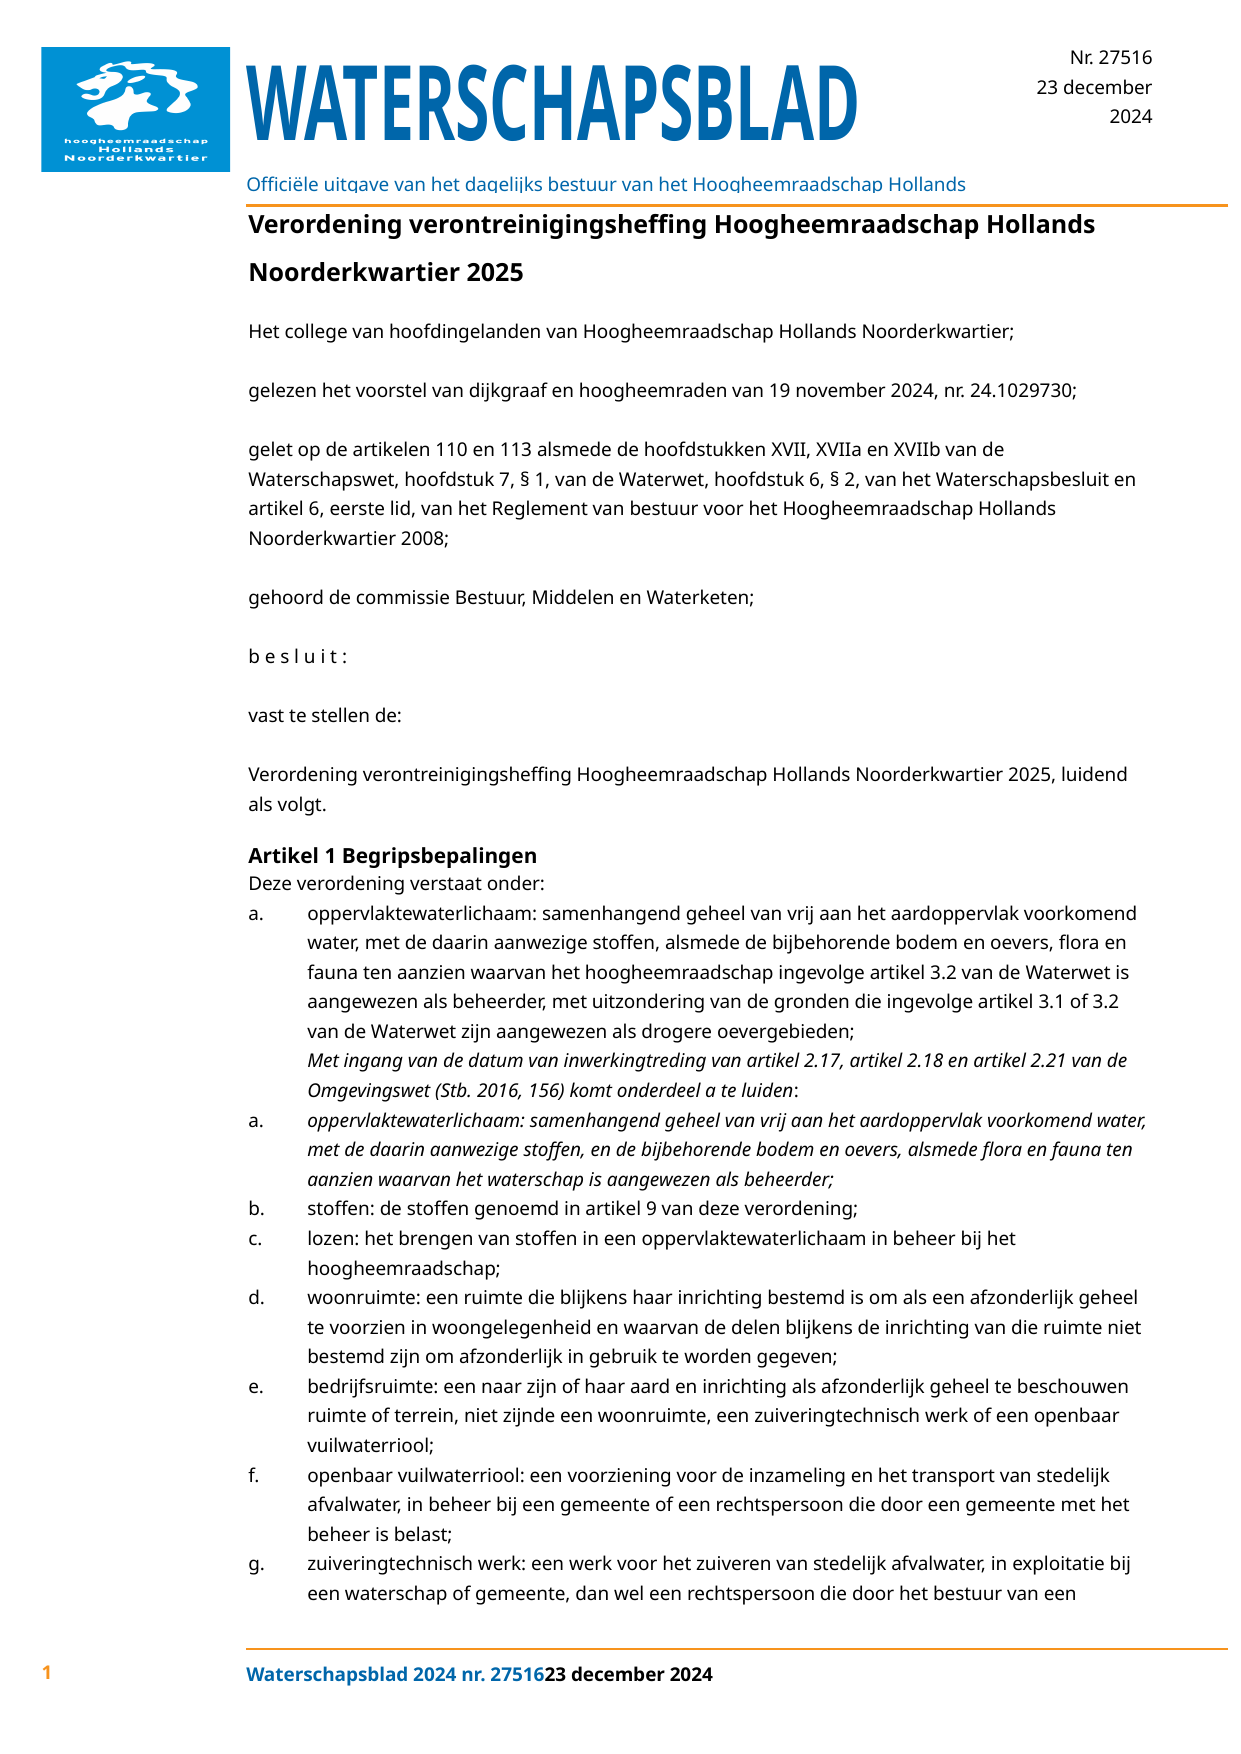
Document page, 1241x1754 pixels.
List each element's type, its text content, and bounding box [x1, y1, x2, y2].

list oppervlaktewaterlichaam: samenhangend geheel van vrij aan het aardoppervlak voorkomend water, met de daarin aanwezige stoffen, alsmede de bijbehorende bodem en oevers, flora en fauna ten aanzien waarvan het hoogheemraadschap ingevolge artikel 3.2 van de Waterwet is aangewezen als beheerder, met uitzondering van de gronden die ingevolge artikel 3.1 of 3.2 van de Waterwet zijn aangewezen als drogere oevergebieden; [248, 900, 1152, 1044]
picture [118, 62, 197, 112]
text gelet op de artikelen 110 en 113 alsmede de hoofdstukken XVII, XVIIa en XVIIb van de Waterschapswet, hoofdstuk 7, § 1, van de Waterwet, hoofdstuk 6, § 2, van het Waterschapsbesluit en artikel 6, eerste lid, van het Reglement van bestuur voor het Hoogheemraadschap Hollands Noorderkwartier 2008; [248, 436, 1152, 551]
text Het college van hoofdingelanden van Hoogheemraadschap Hollands Noorderkwartier; [248, 318, 1152, 344]
list openbaar vuilwaterriool: een voorziening voor de inzameling en het transport van stedelijk afvalwater, in beheer bij een gemeente of een rechtspersoon die door een gemeente met het beheer is belast; [248, 1462, 1152, 1547]
list stoffen: de stoffen genoemd in artikel 9 van deze verordening; [248, 1196, 1152, 1221]
text Deze verordening verstaat onder: [248, 870, 1152, 896]
picture [78, 64, 122, 99]
picture [88, 87, 157, 130]
list zuiveringtechnisch werk: een werk voor het zuiveren van stedelijk afvalwater, in exploitatie bij een waterschap of gemeente, dan wel een rechtspersoon die door het bestuur van een [248, 1551, 1152, 1606]
text gelezen het voorstel van dijkgraaf en hoogheemraden van 19 november 2024, nr. 24.1029730; [248, 377, 1152, 403]
text Verordening verontreinigingsheffing Hoogheemraadschap Hollands Noorderkwartier 2025, luidend als volgt. [248, 762, 1152, 817]
text gehoord de commissie Bestuur, Middelen en Waterketen; [248, 584, 1152, 610]
picture [129, 76, 144, 82]
text Artikel 1 Begripsbepalingen [248, 842, 1152, 870]
list lozen: het brengen van stoffen in een oppervlaktewaterlichaam in beheer bij het hoogheemraadschap; [248, 1225, 1152, 1280]
list woonruimte: een ruimte die blijkens haar inrichting bestemd is om als een afzonderlijk geheel te voorzien in woongelegenheid en waarvan de delen blijkens de inrichting van die ruimte niet bestemd zijn om afzonderlijk in gebruik te worden gegeven; [248, 1284, 1152, 1369]
text b e s l u i t : [248, 643, 1152, 669]
list Met ingang van de datum van inwerkingtreding van artikel 2.17, artikel 2.18 en artikel 2.21 van de Omgevingswet (Stb. 2016, 156) komt onderdeel a te luiden: [248, 1048, 1152, 1103]
list oppervlaktewaterlichaam: samenhangend geheel van vrij aan het aardoppervlak voorkomend water, met de daarin aanwezige stoffen, en de bijbehorende bodem en oevers, alsmede flora en fauna ten aanzien waarvan het waterschap is aangewezen als beheerder; [248, 1107, 1152, 1192]
list bedrijfsruimte: een naar zijn of haar aard en inrichting als afzonderlijk geheel te beschouwen ruimte of terrein, niet zijnde een woonruimte, een zuiveringtechnisch werk of een openbaar vuilwaterriool; [248, 1373, 1152, 1458]
text vast te stellen de: [248, 702, 1152, 728]
text Verordening verontreinigingsheffing Hoogheemraadschap Hollands Noorderkwartier 2025 [248, 207, 1152, 288]
